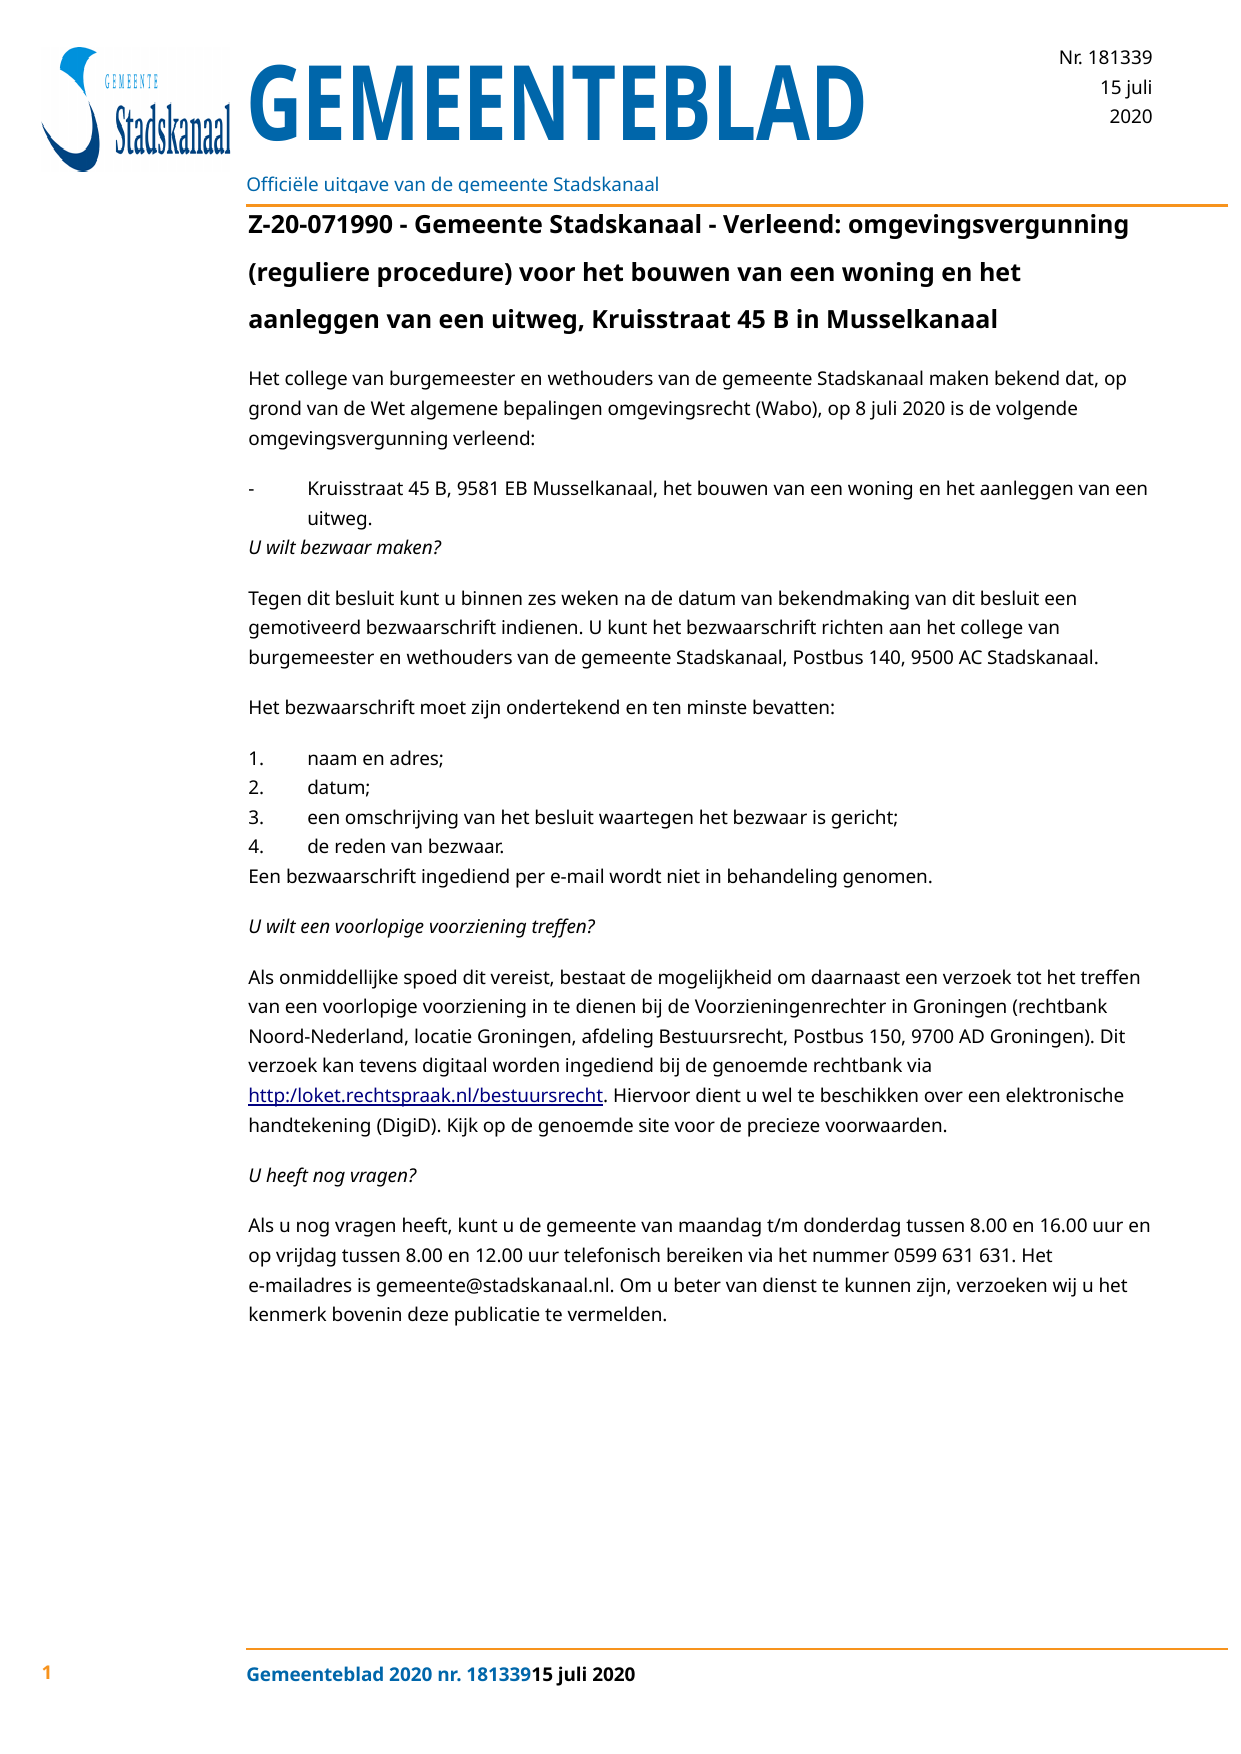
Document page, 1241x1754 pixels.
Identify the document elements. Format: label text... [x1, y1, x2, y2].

text Het bezwaarschrift moet zijn ondertekend en ten minste bevatten: [248, 694, 1152, 720]
text Z-20-071990 - Gemeente Stadskanaal - Verleend: omgevingsvergunning (reguliere procedure) voor het bouwen van een woning en het aanleggen van een uitweg, Kruisstraat 45 B in Musselkanaal [248, 207, 1152, 336]
list een omschrijving van het besluit waartegen het bezwaar is gericht; [248, 804, 1152, 829]
text Als onmiddellijke spoed dit vereist, bestaat de mogelijkheid om daarnaast een verzoek tot het treffen van een voorlopige voorziening in te dienen bij de Voorzieningenrechter in Groningen (rechtbank Noord-Nederland, locatie Groningen, afdeling Bestuurs­recht, Postbus 150, 9700 AD Groningen). Dit verzoek kan tevens digitaal worden ingediend bij de genoemde rechtbank via http:/loket.rechtspraak.nl/bestuursrecht. Hiervoor dient u wel te beschikken over een elektronische handtekening (DigiD). Kijk op de genoemde site voor de precieze voorwaarden. [248, 964, 1152, 1137]
text U wilt bezwaar maken? [248, 534, 1152, 560]
list Kruisstraat 45 B, 9581 EB Musselkanaal, het bouwen van een woning en het aanleggen van een uitweg. [248, 475, 1152, 530]
text Als u nog vragen heeft, kunt u de gemeente van maandag t/m donderdag tussen 8.00 en 16.00 uur en op vrijdag tussen 8.00 en 12.00 uur telefonisch bereiken via het nummer 0599 631 631. Het e‑mailadres is gemeente@stadskanaal.nl. Om u beter van dienst te kunnen zijn, verzoeken wij u het kenmerk bovenin deze publicatie te vermelden. [248, 1213, 1152, 1327]
text U wilt een voorlopige voorziening treffen? [248, 913, 1152, 939]
list de reden van bezwaar. [248, 833, 1152, 859]
text U heeft nog vragen? [248, 1162, 1152, 1188]
list naam en adres; [248, 745, 1152, 770]
text Een bezwaarschrift ingediend per e-mail wordt niet in behandeling genomen. [248, 863, 1152, 889]
text Het college van burgemeester en wethouders van de gemeente Stadskanaal maken bekend dat, op grond van de Wet algemene bepalingen omgevingsrecht (Wabo), op 8 juli 2020 is de volgende omgevingsvergunning verleend: [248, 366, 1152, 450]
list datum; [248, 774, 1152, 800]
text Tegen dit besluit kunt u binnen zes weken na de datum van bekendmaking van dit besluit een gemotiveerd bezwaarschrift indienen. U kunt het bezwaarschrift richten aan het college van burgemeester en wethouders van de gemeente Stadskanaal, Postbus 140, 9500 AC Stadskanaal. [248, 585, 1152, 669]
picture [41, 47, 231, 172]
